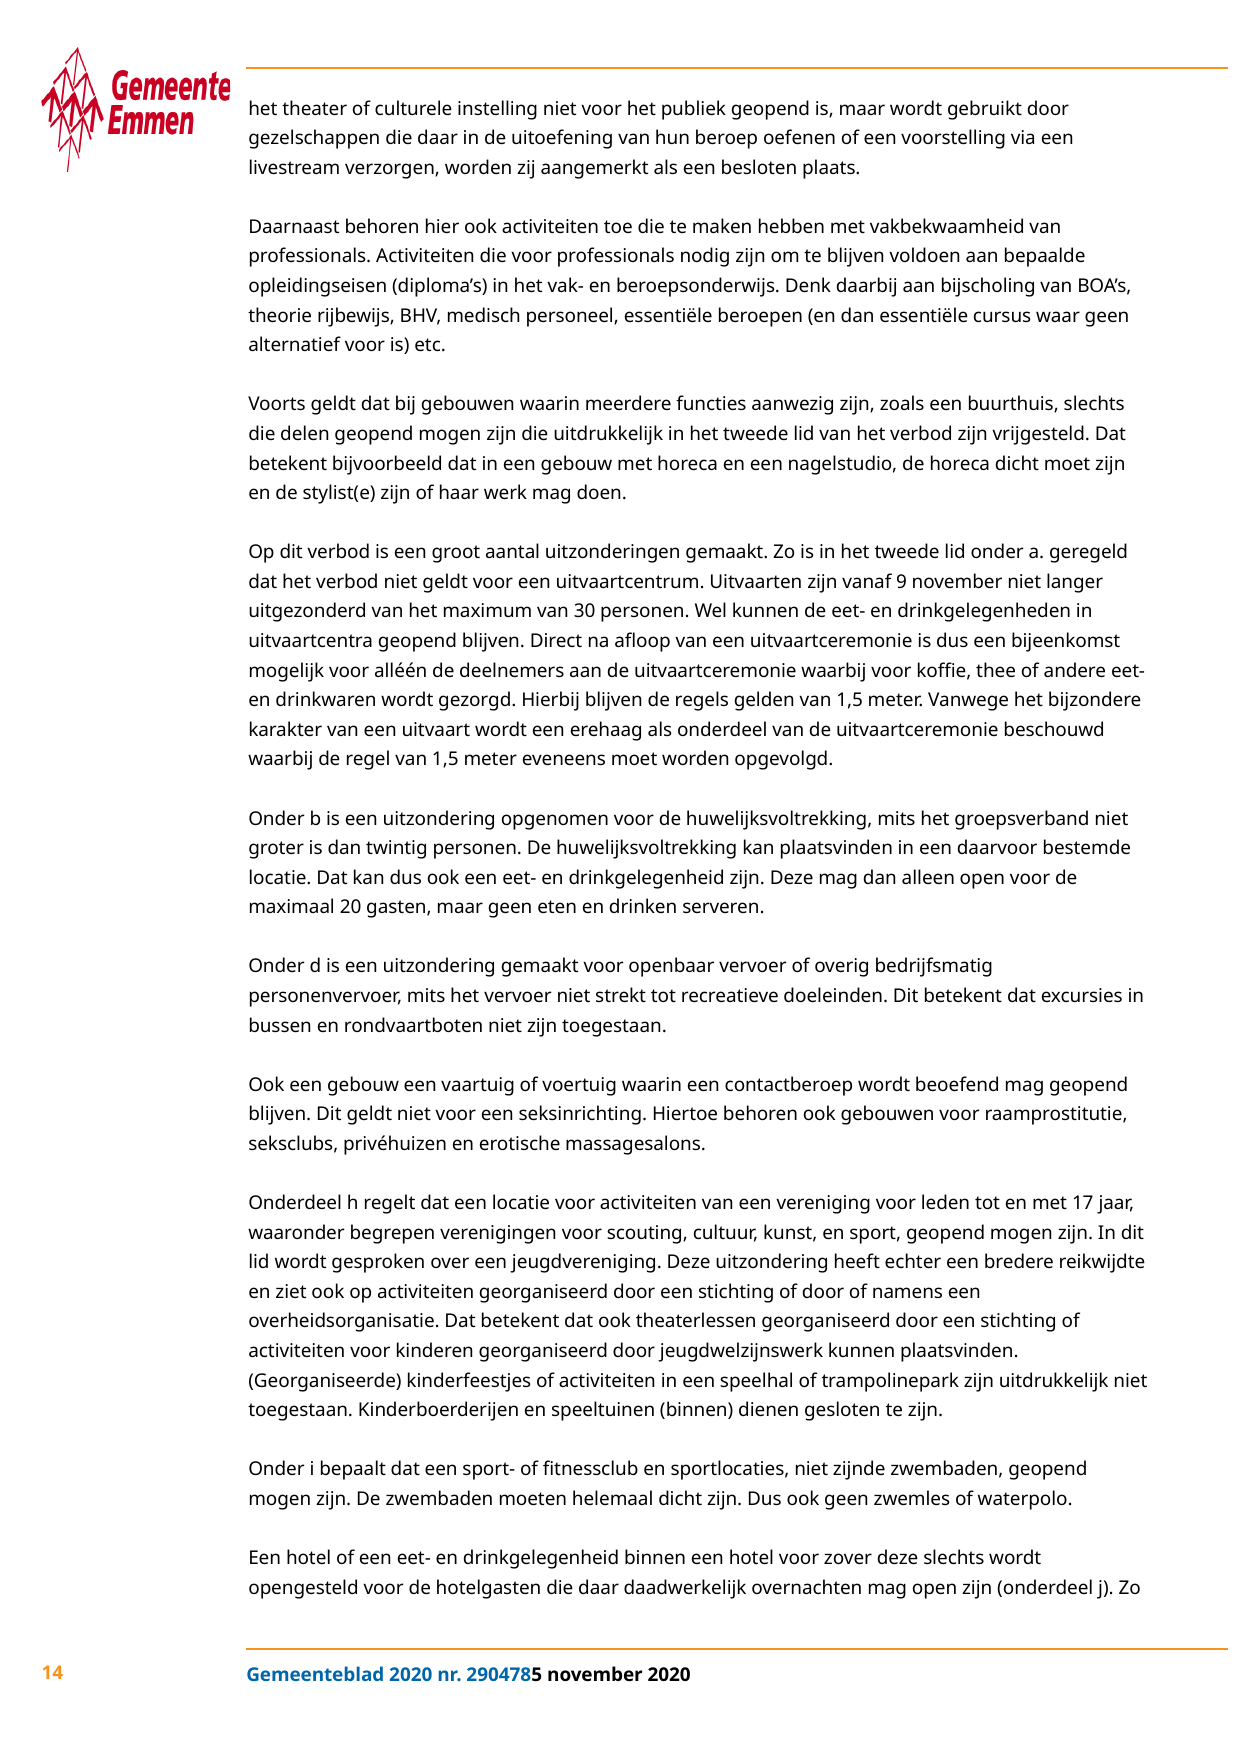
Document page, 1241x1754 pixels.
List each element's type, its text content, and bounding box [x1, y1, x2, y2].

text Onder b is een uitzondering opgenomen voor de huwelijksvoltrekking, mits het groepsverband niet groter is dan twintig personen. De huwelijksvoltrekking kan plaatsvinden in een daarvoor bestemde locatie. Dat kan dus ook een eet- en drinkgelegenheid zijn. Deze mag dan alleen open voor de maximaal 20 gasten, maar geen eten en drinken serveren. [248, 805, 1152, 919]
text Voorts geldt dat bij gebouwen waarin meerdere functies aanwezig zijn, zoals een buurthuis, slechts die delen geopend mogen zijn die uitdrukkelijk in het tweede lid van het verbod zijn vrijgesteld. Dat betekent bijvoorbeeld dat in een gebouw met horeca en een nagelstudio, de horeca dicht moet zijn en de stylist(e) zijn of haar werk mag doen. [248, 391, 1152, 505]
text Daarnaast behoren hier ook activiteiten toe die te maken hebben met vakbekwaamheid van professionals. Activiteiten die voor professionals nodig zijn om te blijven voldoen aan bepaalde opleidingseisen (diploma’s) in het vak- en beroepsonderwijs. Denk daarbij aan bijscholing van BOA’s, theorie rijbewijs, BHV, medisch personeel, essentiële beroepen (en dan essentiële cursus waar geen alternatief voor is) etc. [248, 213, 1152, 357]
text Op dit verbod is een groot aantal uitzonderingen gemaakt. Zo is in het tweede lid onder a. geregeld dat het verbod niet geldt voor een uitvaartcentrum. Uitvaarten zijn vanaf 9 november niet langer uitgezonderd van het maximum van 30 personen. Wel kunnen de eet- en drinkgelegenheden in uitvaartcentra geopend blijven. Direct na afloop van een uitvaartceremonie is dus een bijeenkomst mogelijk voor alléén de deelnemers aan de uitvaartceremonie waarbij voor koffie, thee of andere eet- en drinkwaren wordt gezorgd. Hierbij blijven de regels gelden van 1,5 meter. Vanwege het bijzondere karakter van een uitvaart wordt een erehaag als onderdeel van de uitvaartceremonie beschouwd waarbij de regel van 1,5 meter eveneens moet worden opgevolgd. [248, 538, 1152, 771]
text Onderdeel h regelt dat een locatie voor activiteiten van een vereniging voor leden tot en met 17 jaar, waaronder begrepen verenigingen voor scouting, cultuur, kunst, en sport, geopend mogen zijn. In dit lid wordt gesproken over een jeugdvereniging. Deze uitzondering heeft echter een bredere reikwijdte en ziet ook op activiteiten georganiseerd door een stichting of door of namens een overheidsorganisatie. Dat betekent dat ook theaterlessen georganiseerd door een stichting of activiteiten voor kinderen georganiseerd door jeugdwelzijnswerk kunnen plaatsvinden. (Georganiseerde) kinderfeestjes of activiteiten in een speelhal of trampolinepark zijn uitdrukkelijk niet toegestaan. Kinderboerderijen en speeltuinen (binnen) dienen gesloten te zijn. [248, 1189, 1152, 1422]
picture [41, 47, 231, 172]
text Een hotel of een eet- en drinkgelegenheid binnen een hotel voor zover deze slechts wordt opengesteld voor de hotelgasten die daar daadwerkelijk overnachten mag open zijn (onderdeel j). Zo [248, 1544, 1152, 1600]
text het theater of culturele instelling niet voor het publiek geopend is, maar wordt gebruikt door gezelschappen die daar in de uitoefening van hun beroep oefenen of een voorstelling via een livestream verzorgen, worden zij aangemerkt als een besloten plaats. [248, 95, 1152, 180]
text Onder i bepaalt dat een sport- of fitnessclub en sportlocaties, niet zijnde zwembaden, geopend mogen zijn. De zwembaden moeten helemaal dicht zijn. Dus ook geen zwemles of waterpolo. [248, 1456, 1152, 1511]
text Onder d is een uitzondering gemaakt voor openbaar vervoer of overig bedrijfsmatig personenvervoer, mits het vervoer niet strekt tot recreatieve doeleinden. Dit betekent dat excursies in bussen en rondvaartboten niet zijn toegestaan. [248, 953, 1152, 1038]
text Ook een gebouw een vaartuig of voertuig waarin een contactberoep wordt beoefend mag geopend blijven. Dit geldt niet voor een seksinrichting. Hiertoe behoren ook gebouwen voor raamprostitutie, seksclubs, privéhuizen en erotische massagesalons. [248, 1071, 1152, 1156]
